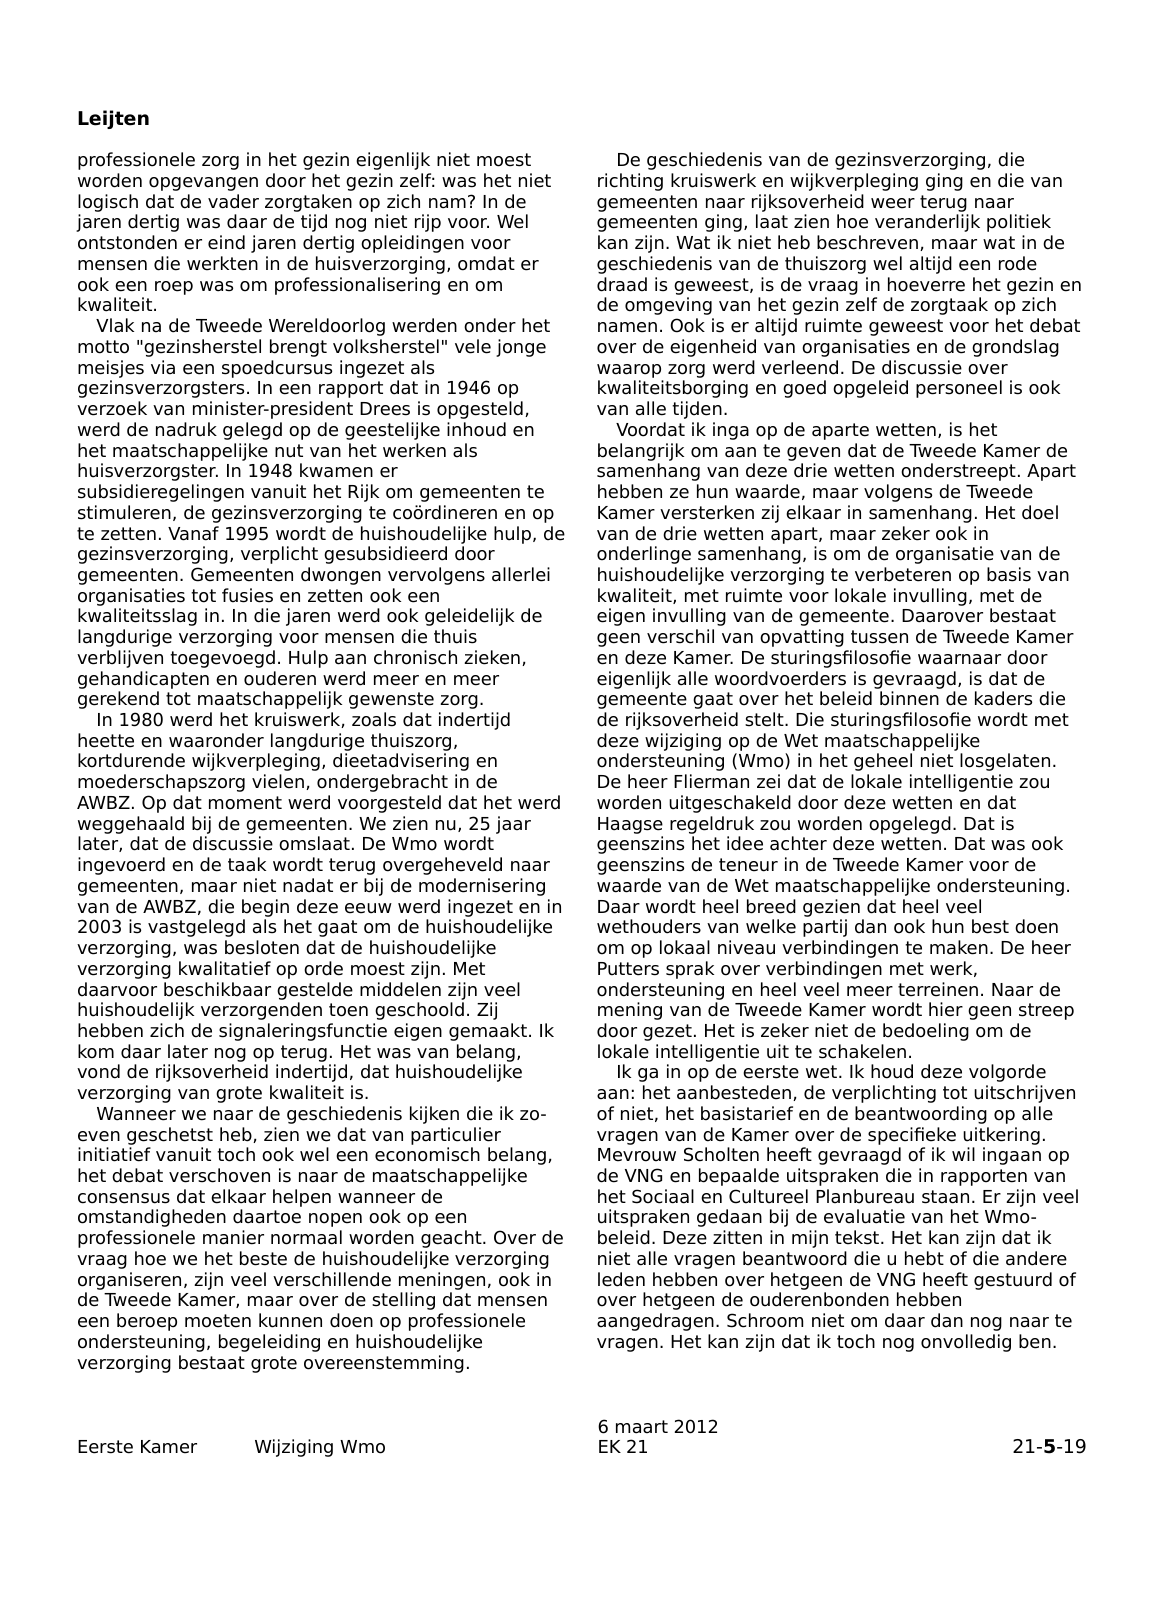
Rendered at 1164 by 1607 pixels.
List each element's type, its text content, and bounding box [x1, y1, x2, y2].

text Ik ga in op de eerste wet. Ik houd deze volgorde aan: het aanbesteden, de verplichting tot uitschrijven of niet, het basistarief en de beantwoording op alle vragen van de Kamer over de specifieke uitkering. Mevrouw Scholten heeft gevraagd of ik wil ingaan op de VNG en bepaalde uitspraken die in rapporten van het Sociaal en Cultureel Planbureau staan. Er zijn veel uitspraken gedaan bij de evaluatie van het Wmo-beleid. Deze zitten in mijn tekst. Het kan zijn dat ik niet alle vragen beantwoord die u hebt of die andere leden hebben over hetgeen de VNG heeft gestuurd of over hetgeen de ouderenbonden hebben aangedragen. Schroom niet om daar dan nog naar te vragen. Het kan zijn dat ik toch nog onvolledig ben. [596, 1062, 1087, 1352]
text In 1980 werd het kruiswerk, zoals dat indertijd heette en waaronder langdurige thuiszorg, kortdurende wijkverpleging, dieetadvisering en moederschapszorg vielen, ondergebracht in de AWBZ. Op dat moment werd voorgesteld dat het werd weggehaald bij de gemeenten. We zien nu, 25 jaar later, dat de discussie omslaat. De Wmo wordt ingevoerd en de taak wordt terug overgeheveld naar gemeenten, maar niet nadat er bij de modernisering van de AWBZ, die begin deze eeuw werd ingezet en in 2003 is vastgelegd als het gaat om de huishoudelijke verzorging, was besloten dat de huishoudelijke verzorging kwalitatief op orde moest zijn. Met daarvoor beschikbaar gestelde middelen zijn veel huishoudelijk verzorgenden toen geschoold. Zij hebben zich de signaleringsfunctie eigen gemaakt. Ik kom daar later nog op terug. Het was van belang, vond de rijksoverheid indertijd, dat huishoudelijke verzorging van grote kwaliteit is. [77, 710, 567, 1104]
text Wanneer we naar de geschiedenis kijken die ik zo-even geschetst heb, zien we dat van particulier initiatief vanuit toch ook wel een economisch belang, het debat verschoven is naar de maatschappelijke consensus dat elkaar helpen wanneer de omstandigheden daartoe nopen ook op een professionele manier normaal worden geacht. Over de vraag hoe we het beste de huishoudelijke verzorging organiseren, zijn veel verschillende meningen, ook in de Tweede Kamer, maar over de stelling dat mensen een beroep moeten kunnen doen op professionele ondersteuning, begeleiding en huishoudelijke verzorging bestaat grote overeenstemming. [77, 1104, 567, 1373]
text Voordat ik inga op de aparte wetten, is het belangrijk om aan te geven dat de Tweede Kamer de samenhang van deze drie wetten onderstreept. Apart hebben ze hun waarde, maar volgens de Tweede Kamer versterken zij elkaar in samenhang. Het doel van de drie wetten apart, maar zeker ook in onderlinge samenhang, is om de organisatie van de huishoudelijke verzorging te verbeteren op basis van kwaliteit, met ruimte voor lokale invulling, met de eigen invulling van de gemeente. Daarover bestaat geen verschil van opvatting tussen de Tweede Kamer en deze Kamer. De sturingsfilosofie waarnaar door eigenlijk alle woordvoerders is gevraagd, is dat de gemeente gaat over het beleid binnen de kaders die de rijksoverheid stelt. Die sturingsfilosofie wordt met deze wijziging op de Wet maatschappelijke ondersteuning (Wmo) in het geheel niet losgelaten. De heer Flierman zei dat de lokale intelligentie zou worden uitgeschakeld door deze wetten en dat Haagse regeldruk zou worden opgelegd. Dat is geenszins het idee achter deze wetten. Dat was ook geenszins de teneur in de Tweede Kamer voor de waarde van de Wet maatschappelijke ondersteuning. Daar wordt heel breed gezien dat heel veel wethouders van welke partij dan ook hun best doen om op lokaal niveau verbindingen te maken. De heer Putters sprak over verbindingen met werk, ondersteuning en heel veel meer terreinen. Naar de mening van de Tweede Kamer wordt hier geen streep door gezet. Het is zeker niet de bedoeling om de lokale intelligentie uit te schakelen. [596, 420, 1087, 1062]
text professionele zorg in het gezin eigenlijk niet moest worden opgevangen door het gezin zelf: was het niet logisch dat de vader zorgtaken op zich nam? In de jaren dertig was daar de tijd nog niet rijp voor. Wel ontstonden er eind jaren dertig opleidingen voor mensen die werkten in de huisverzorging, omdat er ook een roep was om professionalisering en om kwaliteit. [77, 150, 567, 316]
text De geschiedenis van de gezinsverzorging, die richting kruiswerk en wijkverpleging ging en die van gemeenten naar rijksoverheid weer terug naar gemeenten ging, laat zien hoe veranderlijk politiek kan zijn. Wat ik niet heb beschreven, maar wat in de geschiedenis van de thuiszorg wel altijd een rode draad is geweest, is de vraag in hoeverre het gezin en de omgeving van het gezin zelf de zorgtaak op zich namen. Ook is er altijd ruimte geweest voor het debat over de eigenheid van organisaties en de grondslag waarop zorg werd verleend. De discussie over kwaliteitsborging en goed opgeleid personeel is ook van alle tijden. [596, 150, 1087, 420]
text Vlak na de Tweede Wereldoorlog werden onder het motto "gezinsherstel brengt volksherstel" vele jonge meisjes via een spoedcursus ingezet als gezinsverzorgsters. In een rapport dat in 1946 op verzoek van minister-president Drees is opgesteld, werd de nadruk gelegd op de geestelijke inhoud en het maatschappelijke nut van het werken als huisverzorgster. In 1948 kwamen er subsidieregelingen vanuit het Rijk om gemeenten te stimuleren, de gezinsverzorging te coördineren en op te zetten. Vanaf 1995 wordt de huishoudelijke hulp, de gezinsverzorging, verplicht gesubsidieerd door gemeenten. Gemeenten dwongen vervolgens allerlei organisaties tot fusies en zetten ook een kwaliteitsslag in. In die jaren werd ook geleidelijk de langdurige verzorging voor mensen die thuis verblijven toegevoegd. Hulp aan chronisch zieken, gehandicapten en ouderen werd meer en meer gerekend tot maatschappelijk gewenste zorg. [77, 316, 567, 710]
